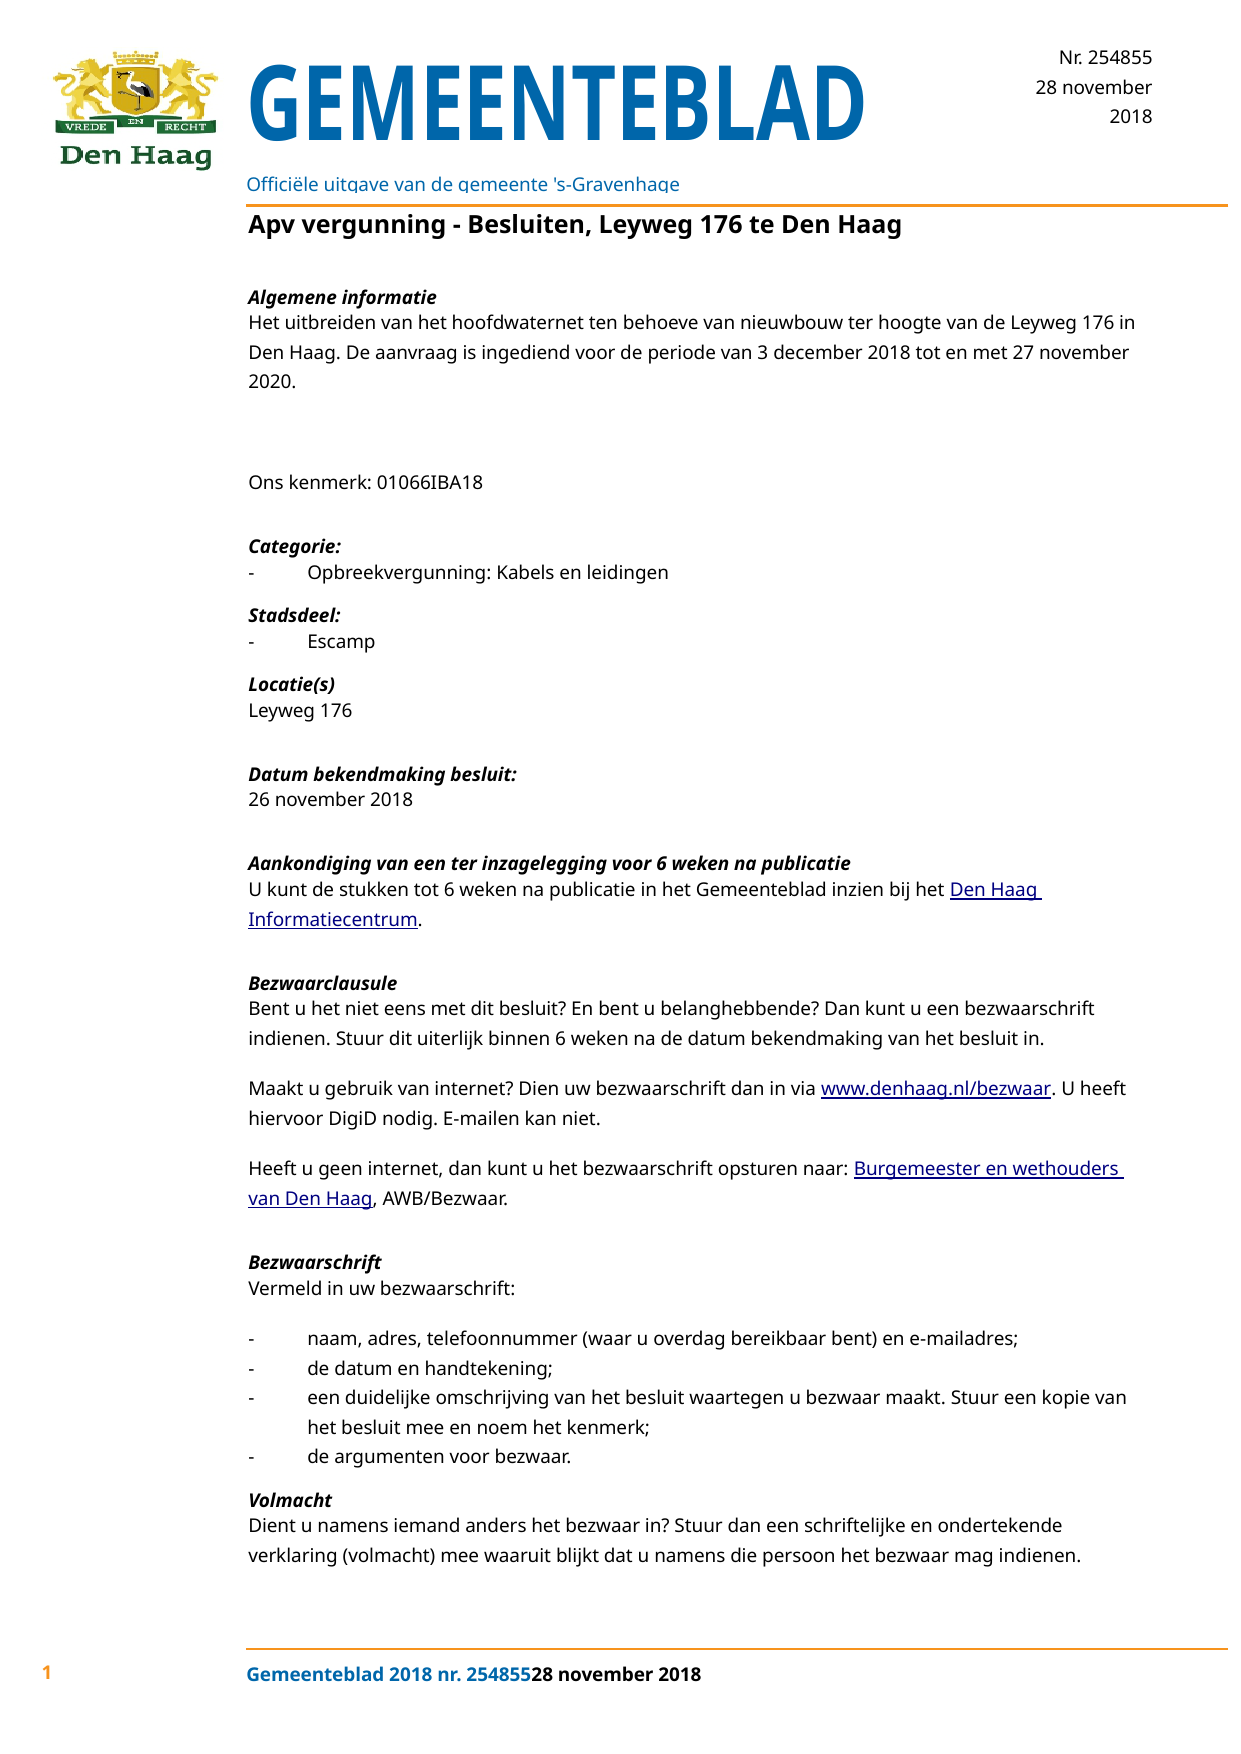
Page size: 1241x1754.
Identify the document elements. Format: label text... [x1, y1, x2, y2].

text Vermeld in uw bezwaarschrift: [248, 1275, 1152, 1301]
list een duidelijke omschrijving van het besluit waartegen u bezwaar maakt. Stuur een kopie van het besluit mee en noem het kenmerk; [248, 1384, 1152, 1440]
text Stadsdeel: [248, 602, 1152, 628]
text Heeft u geen internet, dan kunt u het bezwaarschrift opsturen naar: Burgemeester en wethouders van Den Haag, AWB/Bezwaar. [248, 1156, 1152, 1211]
text Locatie(s) [248, 671, 1152, 697]
text Dient u namens iemand anders het bezwaar in? Stuur dan een schriftelijke en ondertekende verklaring (volmacht) mee waaruit blijkt dat u namens die persoon het bezwaar mag indienen. [248, 1512, 1152, 1568]
text Ons kenmerk: 01066IBA18 [248, 469, 1152, 495]
list Opbreekvergunning: Kabels en leidingen [248, 559, 1152, 585]
text Categorie: [248, 533, 1152, 559]
text U kunt de stukken tot 6 weken na publicatie in het Gemeenteblad inzien bij het Den Haag Informatiecentrum. [248, 876, 1152, 932]
text Volmacht [248, 1487, 1152, 1512]
text Algemene informatie [248, 284, 1152, 309]
text Apv vergunning - Besluiten, Leyweg 176 te Den Haag [248, 207, 1152, 241]
text Bezwaarschrift [248, 1249, 1152, 1275]
list naam, adres, telefoonnummer (waar u overdag bereikbaar bent) en e-mailadres; [248, 1325, 1152, 1351]
list de argumenten voor bezwaar. [248, 1444, 1152, 1469]
text Maakt u gebruik van internet? Dien uw bezwaarschrift dan in via www.denhaag.nl/bezwaar. U heeft hiervoor DigiD nodig. E-mailen kan niet. [248, 1076, 1152, 1131]
text Het uitbreiden van het hoofdwaternet ten behoeve van nieuwbouw ter hoogte van de Leyweg 176 in Den Haag. De aanvraag is ingediend voor de periode van 3 december 2018 tot en met 27 november 2020. [248, 309, 1152, 394]
text Leyweg 176 [248, 697, 1152, 723]
text Bent u het niet eens met dit besluit? En bent u belanghebbende? Dan kunt u een bezwaarschrift indienen. Stuur dit uiterlijk binnen 6 weken na de datum bekendmaking van het besluit in. [248, 996, 1152, 1051]
picture [41, 47, 231, 172]
text Bezwaarclausule [248, 970, 1152, 996]
list Escamp [248, 628, 1152, 654]
text Datum bekendmaking besluit: [248, 761, 1152, 787]
text Aankondiging van een ter inzagelegging voor 6 weken na publicatie [248, 851, 1152, 876]
list de datum en handtekening; [248, 1355, 1152, 1381]
text 26 november 2018 [248, 787, 1152, 812]
